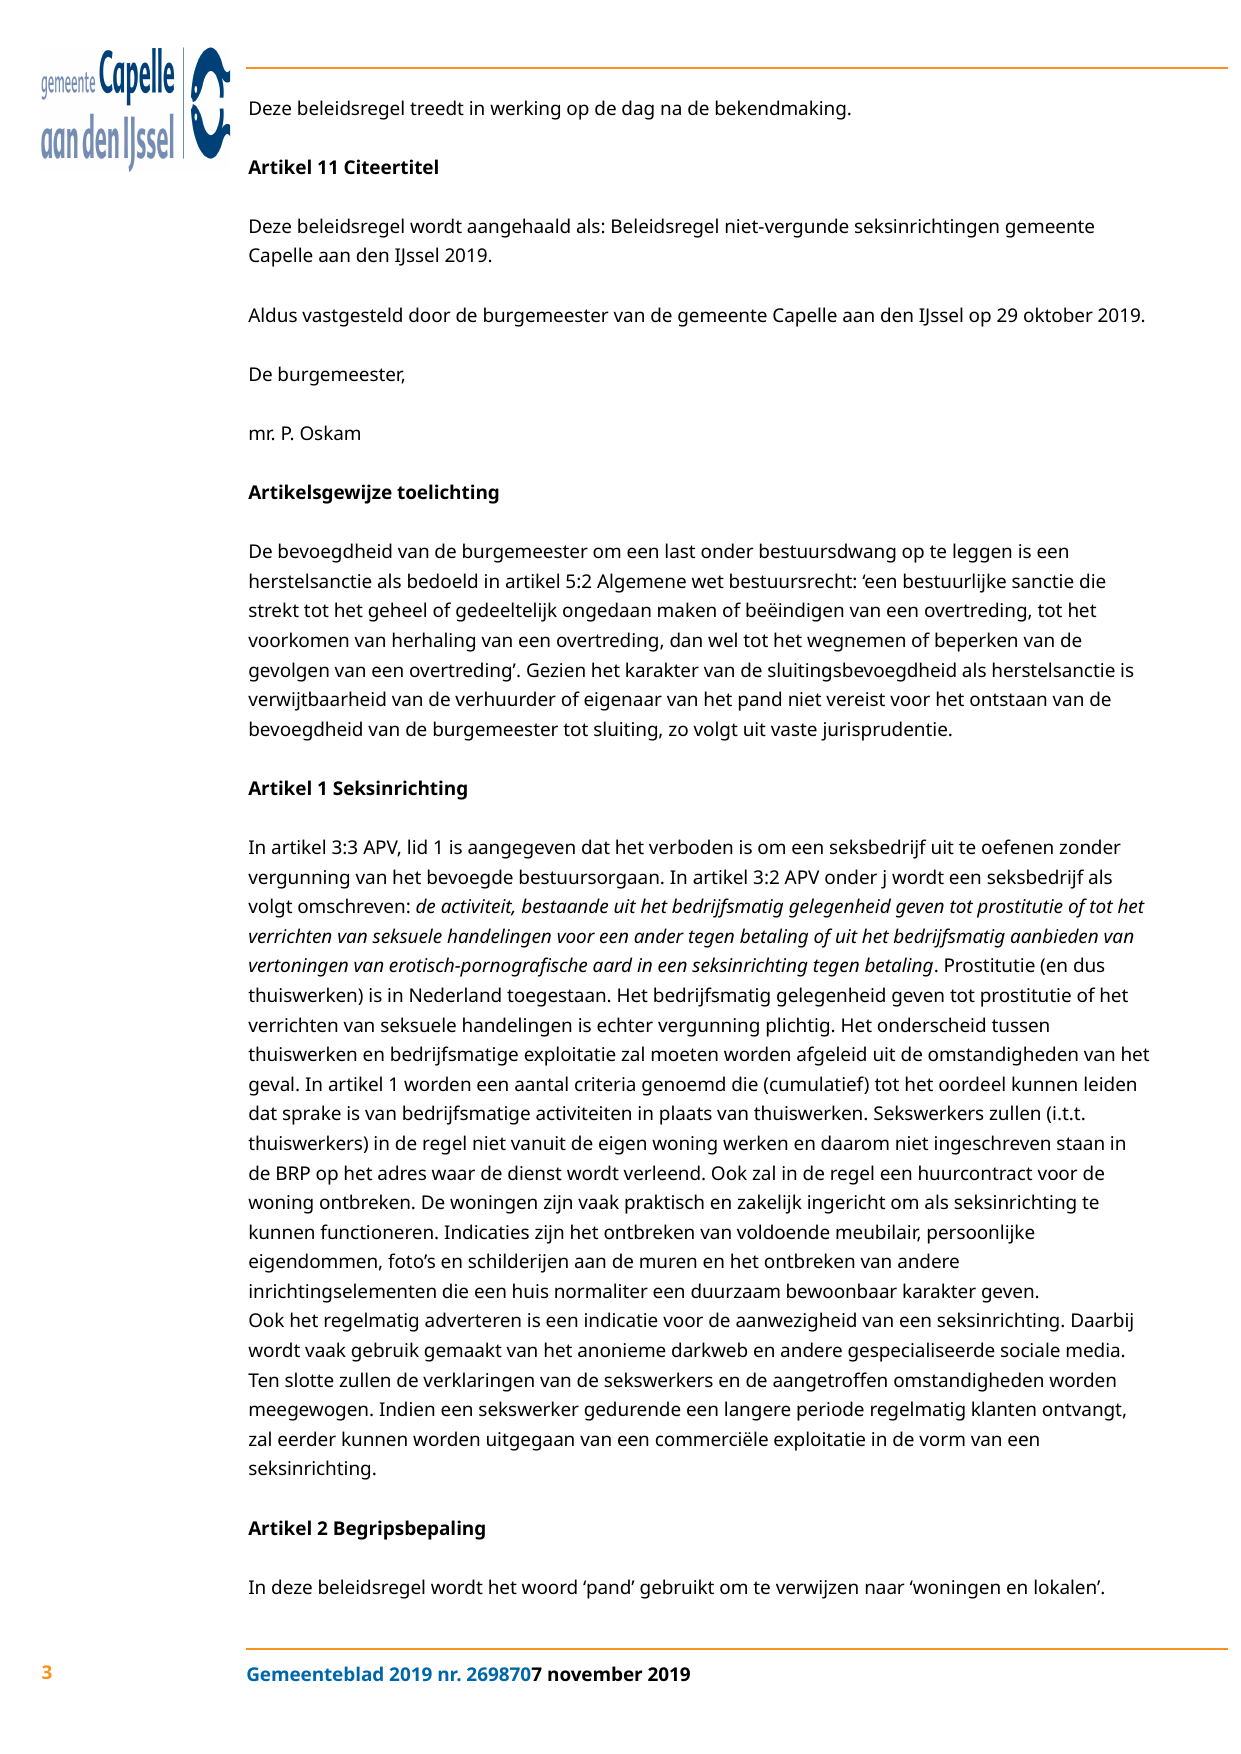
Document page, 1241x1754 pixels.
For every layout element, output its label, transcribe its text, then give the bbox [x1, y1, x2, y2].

text Artikel 11 Citeertitel [248, 154, 1152, 180]
text Capelle aan den IJssel 2019. [248, 243, 1152, 268]
text Deze beleidsregel treedt in werking op de dag na de bekendmaking. [248, 95, 1152, 121]
text Deze beleidsregel wordt aangehaald als: Beleidsregel niet-vergunde seksinrichtingen gemeente [248, 213, 1152, 239]
text mr. P. Oskam [248, 420, 1152, 446]
text In deze beleidsregel wordt het woord ‘pand’ gebruikt om te verwijzen naar ‘woningen en lokalen’. [248, 1574, 1152, 1600]
text Ook het regelmatig adverteren is een indicatie voor de aanwezigheid van een seksinrichting. Daarbij wordt vaak gebruik gemaakt van het anonieme darkweb en andere gespecialiseerde sociale media. Ten slotte zullen de verklaringen van de sekswerkers en de aangetroffen omstandigheden worden meegewogen. Indien een sekswerker gedurende een langere periode regelmatig klanten ontvangt, zal eerder kunnen worden uitgegaan van een commerciële exploitatie in de vorm van een seksinrichting. [248, 1308, 1152, 1481]
text De bevoegdheid van de burgemeester om een last onder bestuursdwang op te leggen is een herstelsanctie als bedoeld in artikel 5:2 Algemene wet bestuursrecht: ‘een bestuurlijke sanctie die strekt tot het geheel of gedeeltelijk ongedaan maken of beëindigen van een overtreding, tot het voorkomen van herhaling van een overtreding, dan wel tot het wegnemen of beperken van de gevolgen van een overtreding’. Gezien het karakter van de sluitingsbevoegdheid als herstelsanctie is verwijtbaarheid van de verhuurder of eigenaar van het pand niet vereist voor het ontstaan van de bevoegdheid van de burgemeester tot sluiting, zo volgt uit vaste jurisprudentie. [248, 538, 1152, 742]
text In artikel 3:3 APV, lid 1 is aangegeven dat het verboden is om een seksbedrijf uit te oefenen zonder vergunning van het bevoegde bestuursorgaan. In artikel 3:2 APV onder j wordt een seksbedrijf als volgt omschreven: de activiteit, bestaande uit het bedrijfsmatig gelegenheid geven tot prostitutie of tot het verrichten van seksuele handelingen voor een ander tegen betaling of uit het bedrijfsmatig aanbieden van vertoningen van erotisch-pornografische aard in een seksinrichting tegen betaling. Prostitutie (en dus thuiswerken) is in Nederland toegestaan. Het bedrijfsmatig gelegenheid geven tot prostitutie of het verrichten van seksuele handelingen is echter vergunning plichtig. Het onderscheid tussen thuiswerken en bedrijfsmatige exploitatie zal moeten worden afgeleid uit de omstandigheden van het geval. In artikel 1 worden een aantal criteria genoemd die (cumulatief) tot het oordeel kunnen leiden dat sprake is van bedrijfsmatige activiteiten in plaats van thuiswerken. Sekswerkers zullen (i.t.t. thuiswerkers) in de regel niet vanuit de eigen woning werken en daarom niet ingeschreven staan in de BRP op het adres waar de dienst wordt verleend. Ook zal in de regel een huurcontract voor de woning ontbreken. De woningen zijn vaak praktisch en zakelijk ingericht om als seksinrichting te kunnen functioneren. Indicaties zijn het ontbreken van voldoende meubilair, persoonlijke eigendommen, foto’s en schilderijen aan de muren en het ontbreken van andere inrichtingselementen die een huis normaliter een duurzaam bewoonbaar karakter geven. [248, 834, 1152, 1304]
text Artikel 2 Begripsbepaling [248, 1515, 1152, 1541]
text De burgemeester, [248, 361, 1152, 387]
text Aldus vastgesteld door de burgemeester van de gemeente Capelle aan den IJssel op 29 oktober 2019. [248, 302, 1152, 328]
picture [41, 47, 231, 172]
text Artikelsgewijze toelichting [248, 479, 1152, 505]
text Artikel 1 Seksinrichting [248, 775, 1152, 801]
